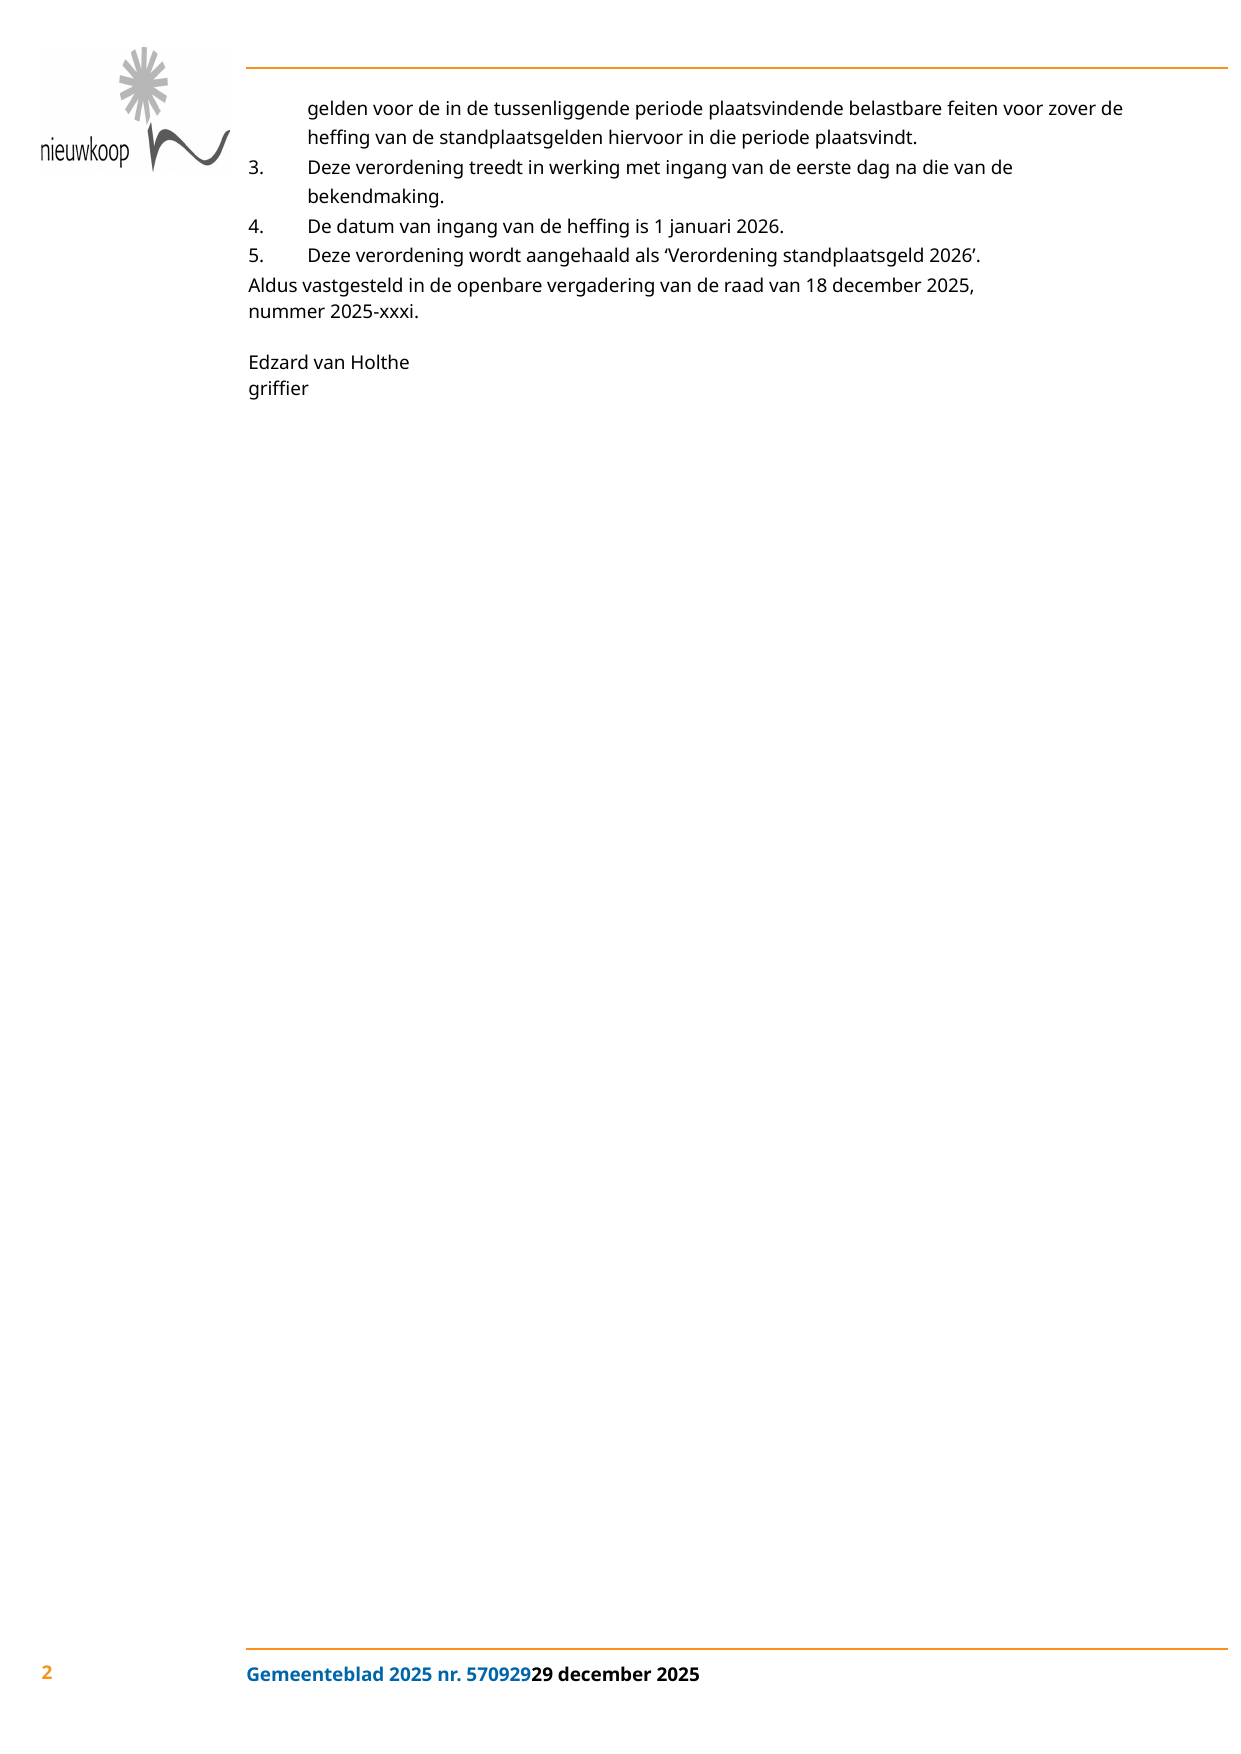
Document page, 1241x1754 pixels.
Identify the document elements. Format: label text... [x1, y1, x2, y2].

picture [41, 47, 231, 172]
text Aldus vastgesteld in de openbare vergadering van de raad van 18 december 2025, [248, 272, 1152, 298]
list Deze verordening wordt aangehaald als ‘Verordening standplaatsgeld 2026’. [248, 243, 1152, 268]
text griffier [248, 375, 1152, 401]
list De datum van ingang van de heffing is 1 januari 2026. [248, 213, 1152, 239]
text nummer 2025-xxxi. [248, 298, 1152, 324]
list Deze verordening treedt in werking met ingang van de eerste dag na die van de bekendmaking. [248, 154, 1152, 209]
text Edzard van Holthe [248, 349, 1152, 375]
list gelden voor de in de tussenliggende periode plaatsvindende belastbare feiten voor zover de heffing van de standplaatsgelden hiervoor in die periode plaatsvindt. [248, 95, 1152, 150]
